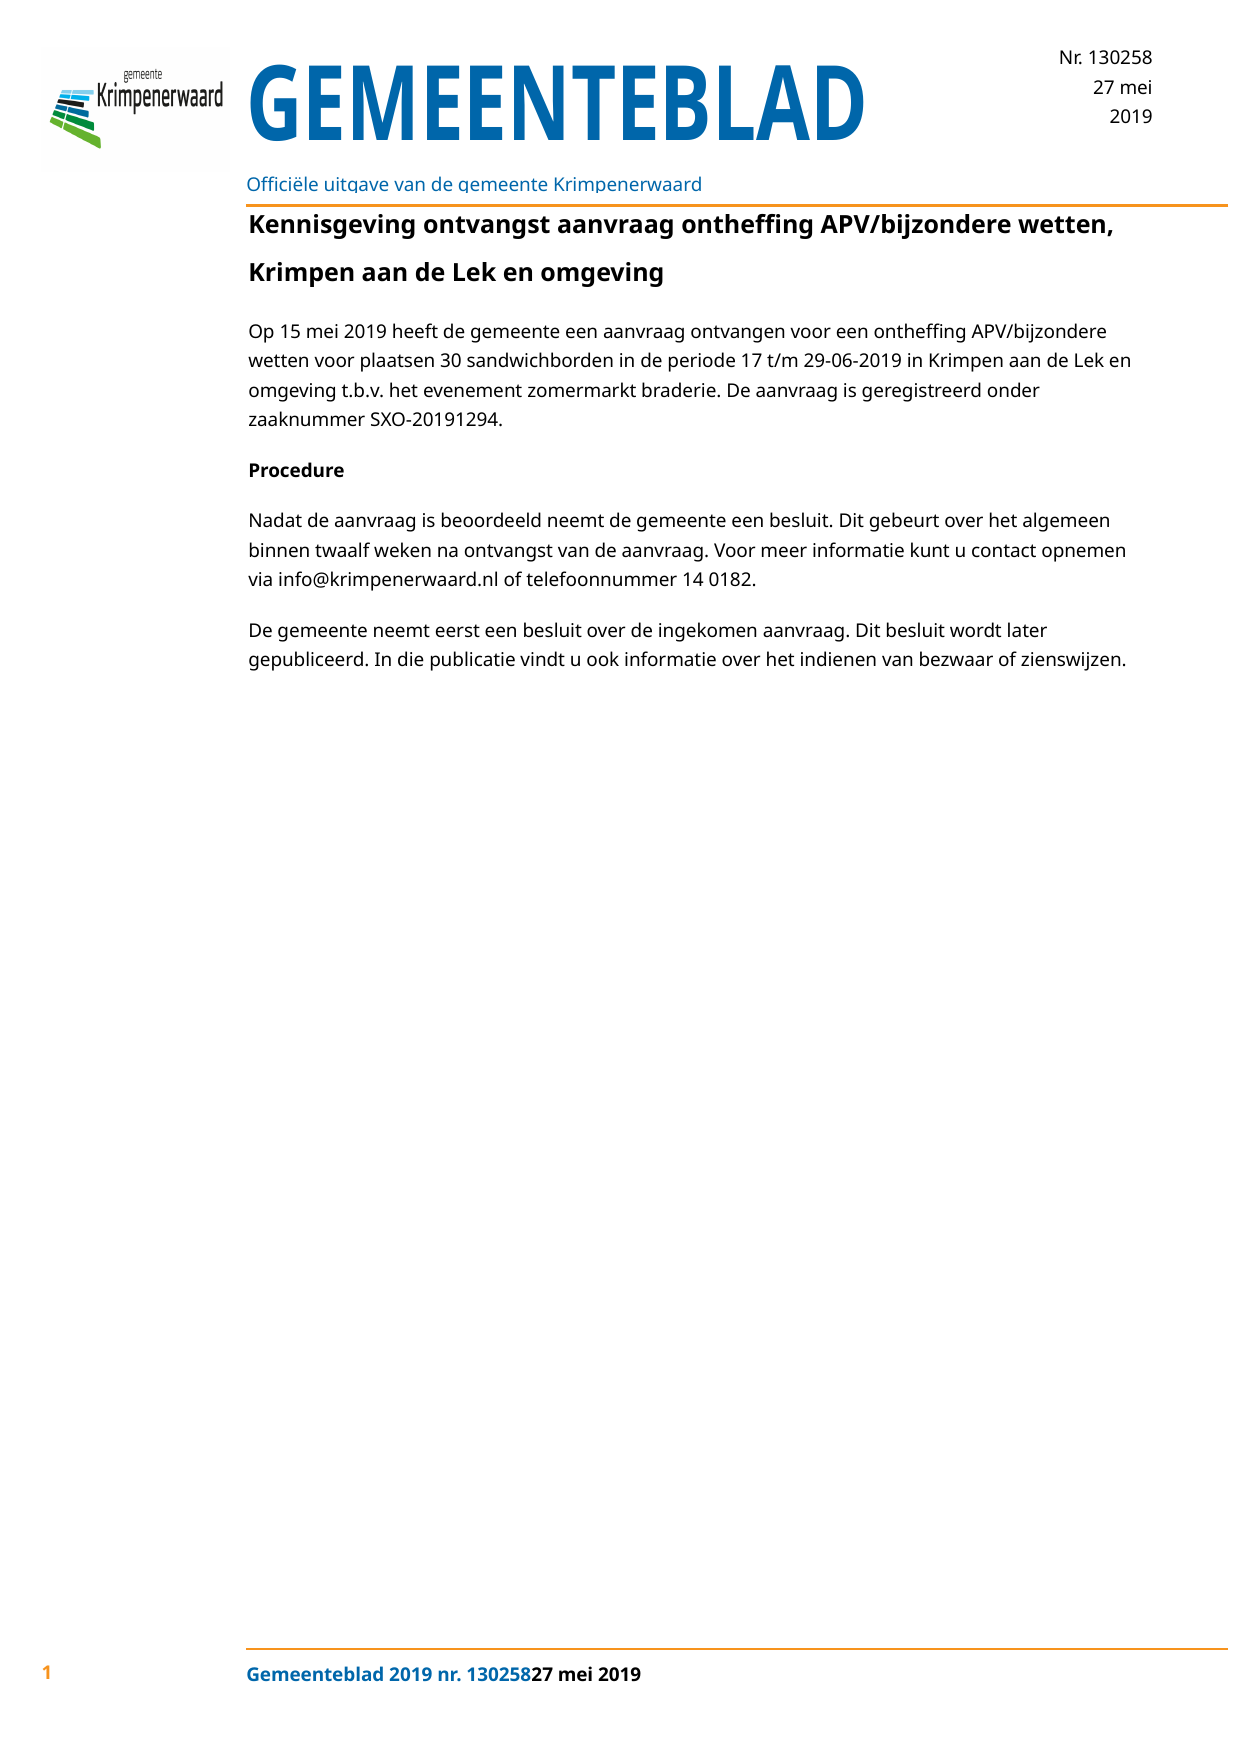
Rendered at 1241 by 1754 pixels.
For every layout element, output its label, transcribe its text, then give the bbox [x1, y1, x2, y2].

text Kennisgeving ontvangst aanvraag ontheffing APV/bijzondere wetten, Krimpen aan de Lek en omgeving [248, 207, 1152, 288]
text Nadat de aanvraag is beoordeeld neemt de gemeente een besluit. Dit gebeurt over het algemeen binnen twaalf weken na ontvangst van de aanvraag. Voor meer informatie kunt u contact opnemen via info@krimpenerwaard.nl of telefoonnummer 14 0182. [248, 507, 1152, 592]
text Procedure [248, 457, 1152, 483]
picture [41, 47, 231, 172]
text Op 15 mei 2019 heeft de gemeente een aanvraag ontvangen voor een ontheffing APV/bijzondere wetten voor plaatsen 30 sandwichborden in de periode 17 t/m 29-06-2019 in Krimpen aan de Lek en omgeving t.b.v. het evenement zomermarkt braderie. De aanvraag is geregistreerd onder zaaknummer SXO-20191294. [248, 318, 1152, 432]
text De gemeente neemt eerst een besluit over de ingekomen aanvraag. Dit besluit wordt later gepubliceerd. In die publicatie vindt u ook informatie over het indienen van bezwaar of zienswijzen. [248, 617, 1152, 672]
